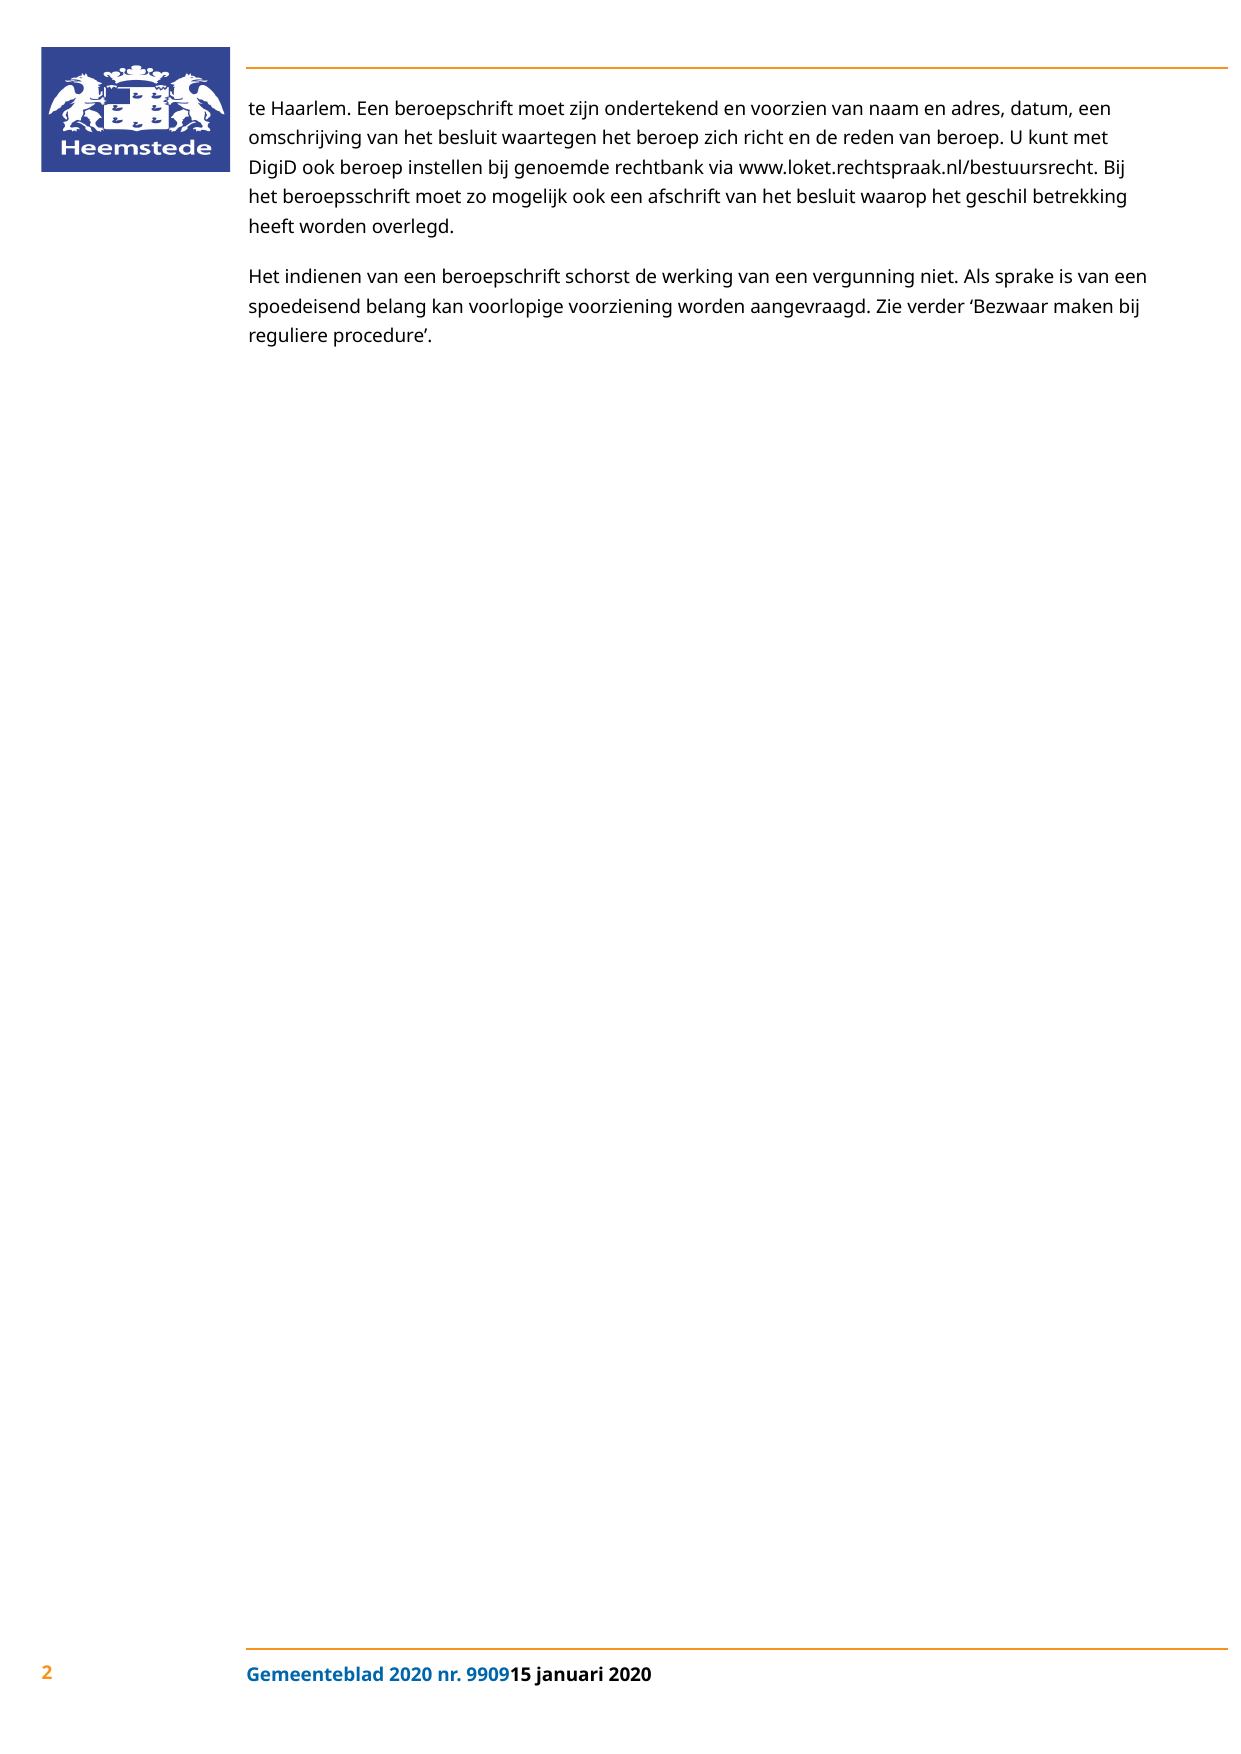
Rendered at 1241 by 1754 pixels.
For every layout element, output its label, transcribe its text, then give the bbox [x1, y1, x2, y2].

picture [41, 47, 231, 172]
text Het indienen van een beroepschrift schorst de werking van een vergunning niet. Als sprake is van een spoedeisend belang kan voorlopige voorziening worden aangevraagd. Zie verder ‘Bezwaar maken bij reguliere procedure’. [248, 263, 1152, 348]
text te Haarlem. Een beroepschrift moet zijn ondertekend en voorzien van naam en adres, datum, een omschrijving van het besluit waartegen het beroep zich richt en de reden van beroep. U kunt met DigiD ook beroep instellen bij genoemde rechtbank via www.loket.rechtspraak.nl/bestuursrecht. Bij het beroepsschrift moet zo mogelijk ook een afschrift van het besluit waarop het geschil betrekking heeft worden overlegd. [248, 95, 1152, 239]
